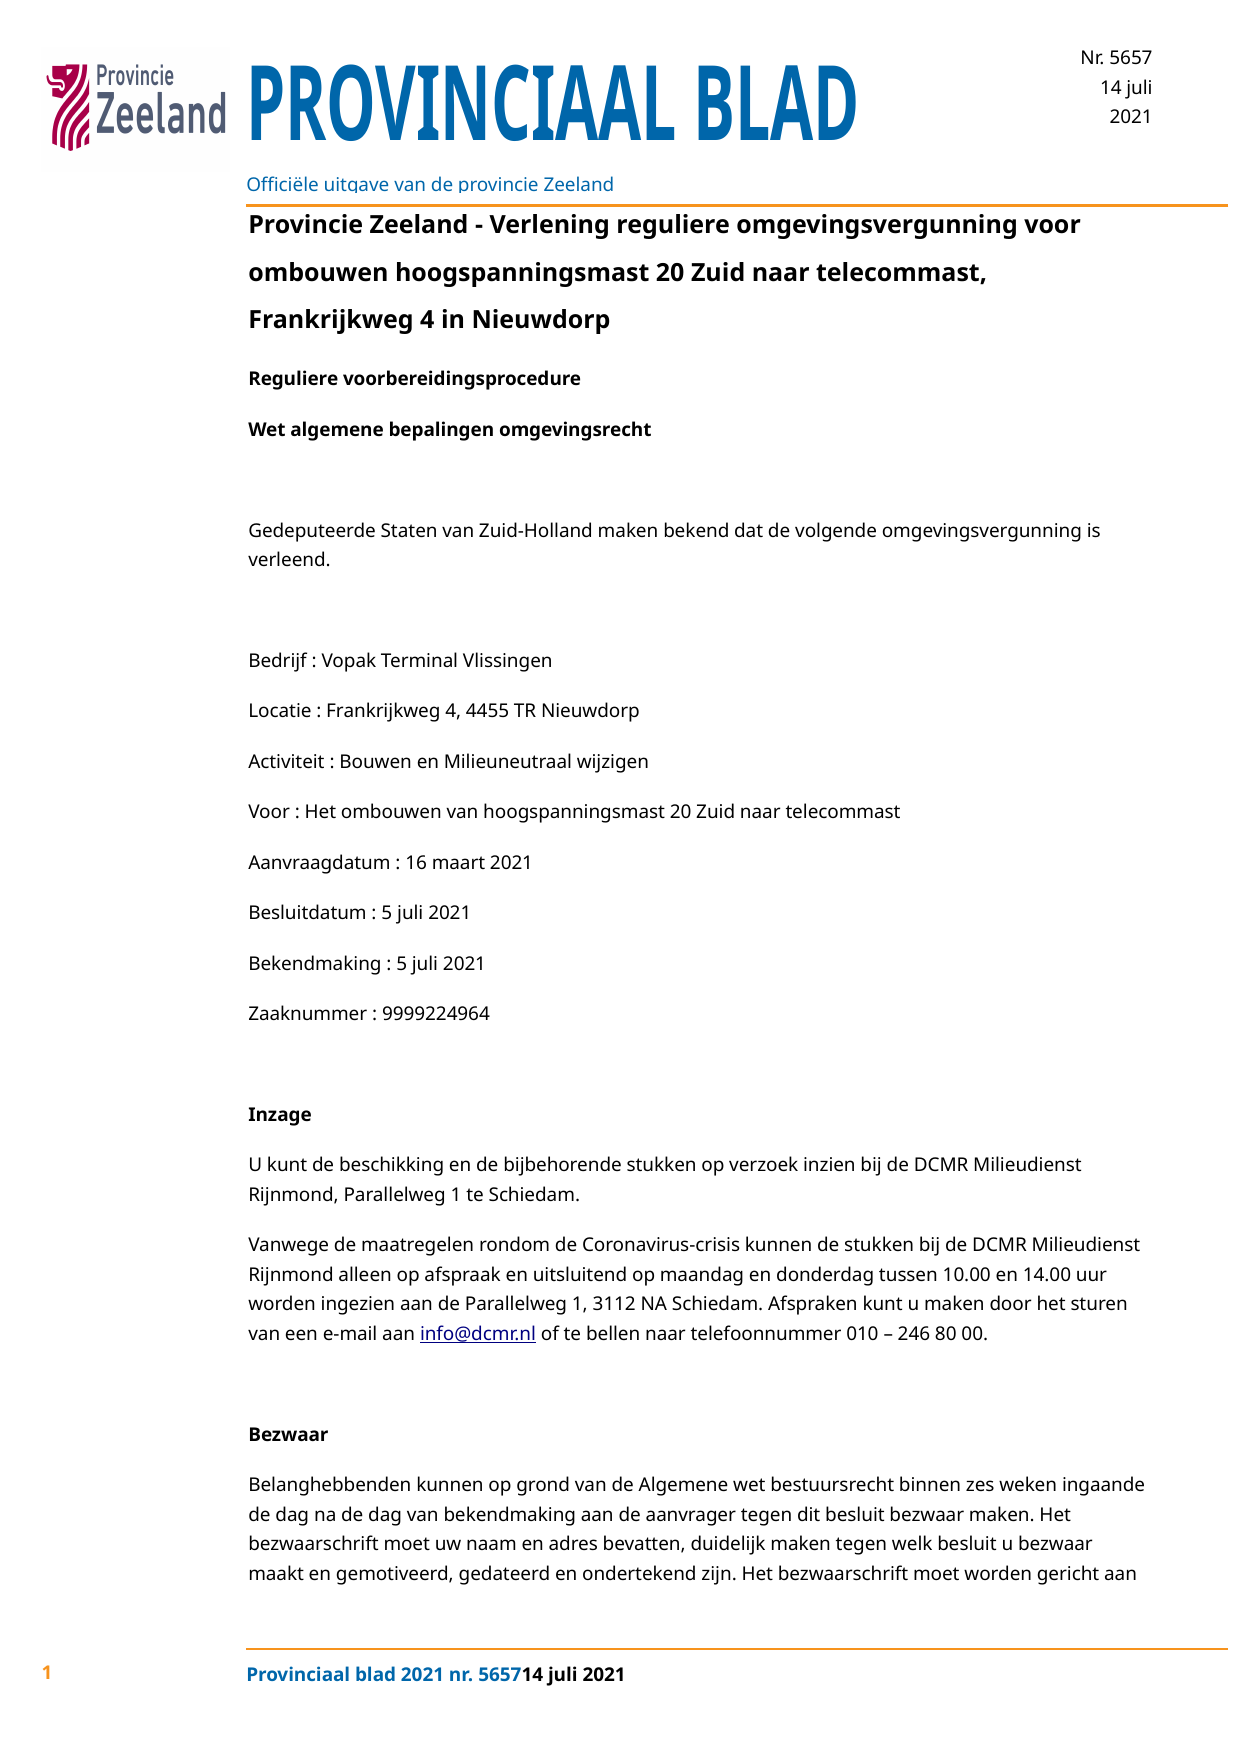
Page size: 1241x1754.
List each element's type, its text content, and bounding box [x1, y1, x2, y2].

text Besluitdatum : 5 juli 2021 [248, 899, 1152, 925]
text Bezwaar [248, 1421, 1152, 1447]
text Voor : Het ombouwen van hoogspanningsmast 20 Zuid naar telecommast [248, 798, 1152, 824]
text Gedeputeerde Staten van Zuid-Holland maken bekend dat de volgende omgevingsvergunning is verleend. [248, 517, 1152, 572]
text Locatie : Frankrijkweg 4, 4455 TR Nieuwdorp [248, 698, 1152, 723]
text Inzage [248, 1101, 1152, 1127]
text Wet algemene bepalingen omgevingsrecht [248, 416, 1152, 442]
text Bedrijf : Vopak Terminal Vlissingen [248, 647, 1152, 673]
text U kunt de beschikking en de bijbehorende stukken op verzoek inzien bij de DCMR Milieudienst Rijnmond, Parallelweg 1 te Schiedam. [248, 1151, 1152, 1207]
text Aanvraagdatum : 16 maart 2021 [248, 849, 1152, 874]
text Zaaknummer : 9999224964 [248, 1000, 1152, 1026]
text Vanwege de maatregelen rondom de Coronavirus-crisis kunnen de stukken bij de DCMR Milieudienst Rijnmond alleen op afspraak en uitsluitend op maandag en donderdag tussen 10.00 en 14.00 uur worden ingezien aan de Parallelweg 1, 3112 NA Schiedam. Afspraken kunt u maken door het sturen van een e-mail aan info@dcmr.nl of te bellen naar telefoonnummer 010 – 246 80 00. [248, 1231, 1152, 1346]
picture [41, 47, 231, 172]
text Reguliere voorbereidingsprocedure [248, 366, 1152, 391]
text Belanghebbenden kunnen op grond van de Algemene wet bestuursrecht binnen zes weken ingaande de dag na de dag van bekendmaking aan de aanvrager tegen dit besluit bezwaar maken. Het bezwaarschrift moet uw naam en adres bevatten, duidelijk maken tegen welk besluit u bezwaar maakt en gemotiveerd, gedateerd en ondertekend zijn. Het bezwaarschrift moet worden gericht aan [248, 1471, 1152, 1586]
text Bekendmaking : 5 juli 2021 [248, 950, 1152, 975]
text Activiteit : Bouwen en Milieuneutraal wijzigen [248, 748, 1152, 774]
text Provincie Zeeland - Verlening reguliere omgevingsvergunning voor ombouwen hoogspanningsmast 20 Zuid naar telecommast, Frankrijkweg 4 in Nieuwdorp [248, 207, 1152, 336]
